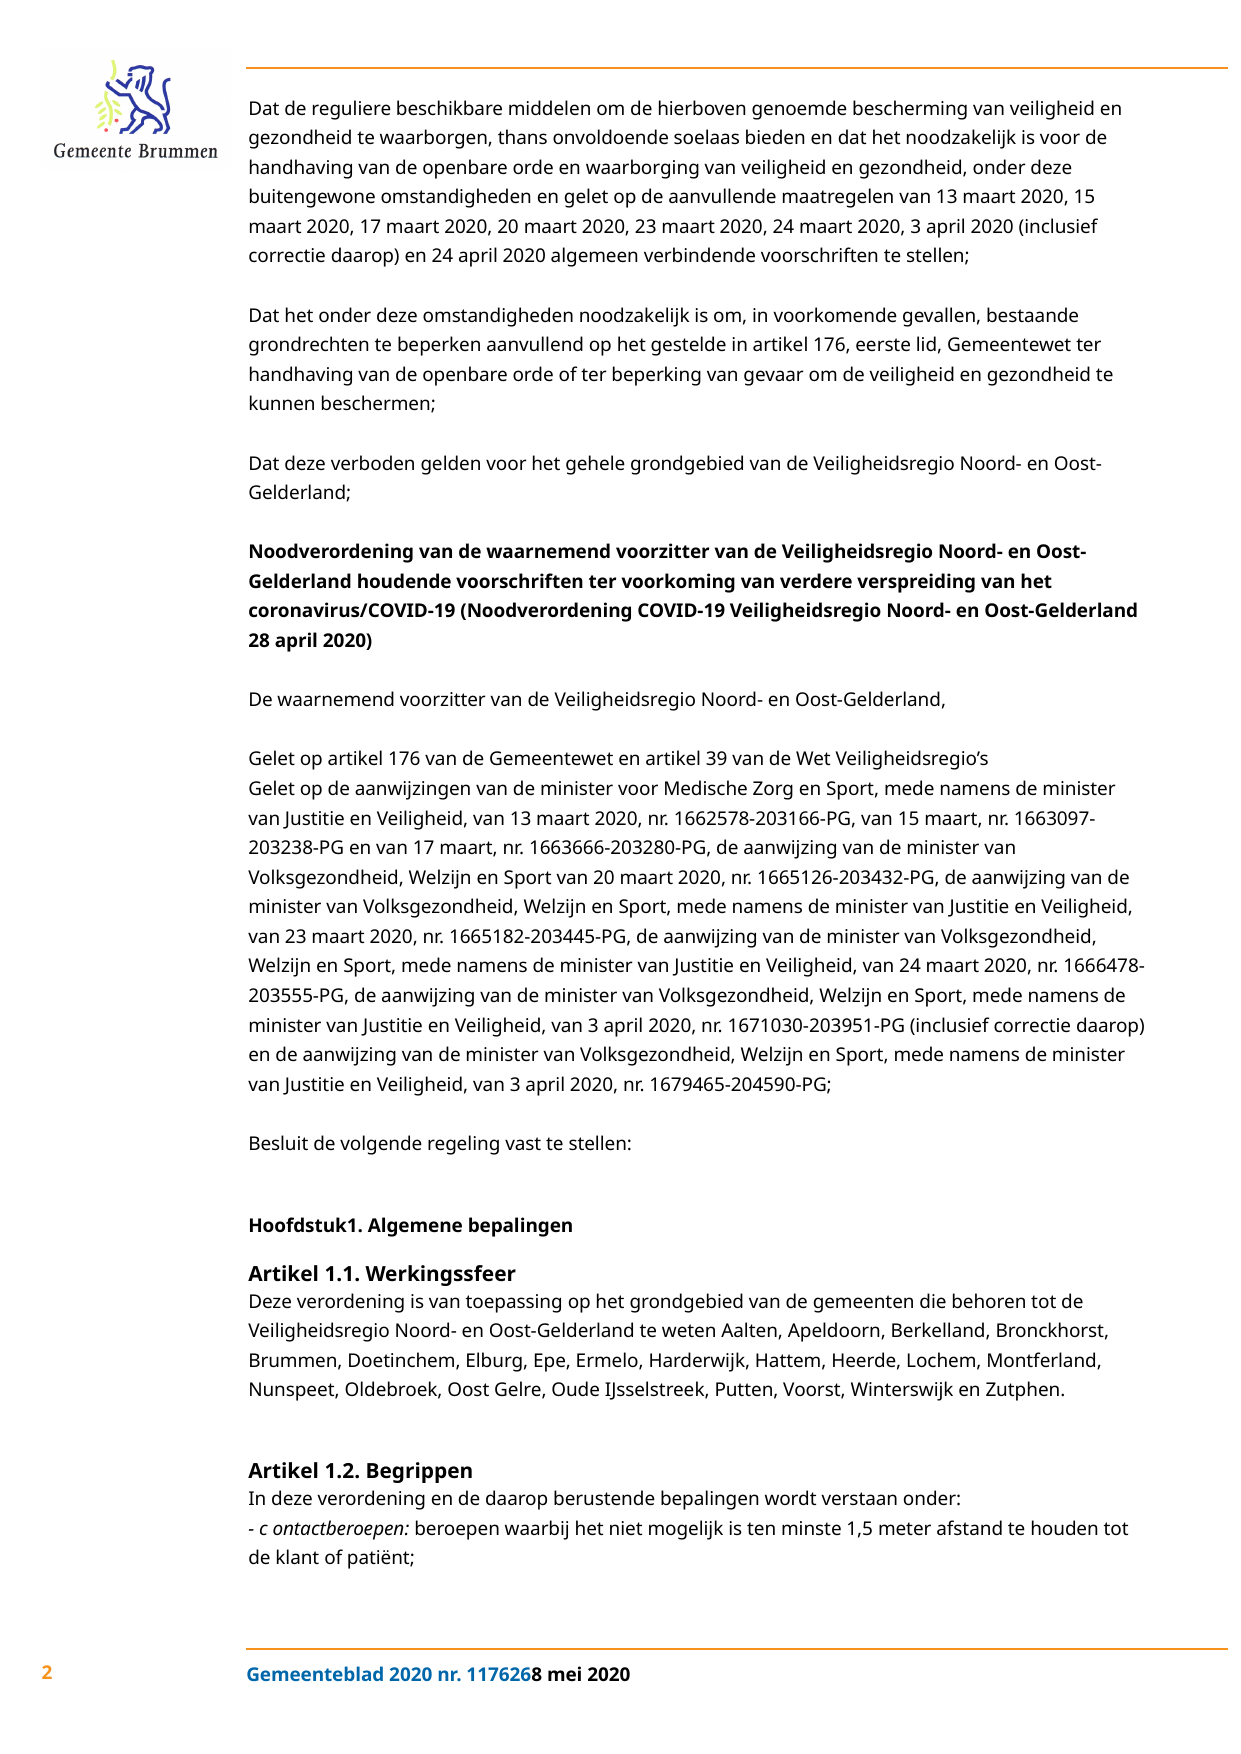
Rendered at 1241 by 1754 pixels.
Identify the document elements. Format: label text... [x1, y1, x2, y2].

text Noodverordening van de waarnemend voorzitter van de Veiligheidsregio Noord- en Oost-Gelderland houdende voorschriften ter voorkoming van verdere verspreiding van het coronavirus/COVID-19 (Noodverordening COVID-19 Veiligheidsregio Noord- en Oost-Gelderland 28 april 2020) [248, 538, 1152, 653]
text - c ontactberoepen: beroepen waarbij het niet mogelijk is ten minste 1,5 meter afstand te houden tot de klant of patiënt; [248, 1515, 1152, 1570]
text Dat deze verboden gelden voor het gehele grondgebied van de Veiligheidsregio Noord- en Oost-Gelderland; [248, 450, 1152, 505]
text Dat de reguliere beschikbare middelen om de hierboven genoemde bescherming van veiligheid en gezondheid te waarborgen, thans onvoldoende soelaas bieden en dat het noodzakelijk is voor de handhaving van de openbare orde en waarborging van veiligheid en gezondheid, onder deze buitengewone omstandigheden en gelet op de aanvullende maatregelen van 13 maart 2020, 15 maart 2020, 17 maart 2020, 20 maart 2020, 23 maart 2020, 24 maart 2020, 3 april 2020 (inclusief correctie daarop) en 24 april 2020 algemeen verbindende voorschriften te stellen; [248, 95, 1152, 268]
text De waarnemend voorzitter van de Veiligheidsregio Noord- en Oost-Gelderland, [248, 686, 1152, 712]
text Besluit de volgende regeling vast te stellen: [248, 1130, 1152, 1156]
text Deze verordening is van toepassing op het grondgebied van de gemeenten die behoren tot de Veiligheidsregio Noord- en Oost-Gelderland te weten Aalten, Apeldoorn, Berkelland, Bronckhorst, Brummen, Doetinchem, Elburg, Epe, Ermelo, Harderwijk, Hattem, Heerde, Lochem, Montferland, Nunspeet, Oldebroek, Oost Gelre, Oude IJsselstreek, Putten, Voorst, Winterswijk en Zutphen. [248, 1288, 1152, 1402]
text Artikel 1.2. Begrippen [248, 1457, 1152, 1485]
text Dat het onder deze omstandigheden noodzakelijk is om, in voorkomende gevallen, bestaande grondrechten te beperken aanvullend op het gestelde in artikel 176, eerste lid, Gemeentewet ter handhaving van de openbare orde of ter beperking van gevaar om de veiligheid en gezondheid te kunnen beschermen; [248, 302, 1152, 416]
text Artikel 1.1. Werkingssfeer [248, 1259, 1152, 1288]
text Gelet op artikel 176 van de Gemeentewet en artikel 39 van de Wet Veiligheidsregio’s [248, 746, 1152, 771]
text Hoofdstuk1. Algemene bepalingen [248, 1210, 1152, 1239]
text In deze verordening en de daarop berustende bepalingen wordt verstaan onder: [248, 1485, 1152, 1511]
text Gelet op de aanwijzingen van de minister voor Medische Zorg en Sport, mede namens de minister van Justitie en Veiligheid, van 13 maart 2020, nr. 1662578-203166-PG, van 15 maart, nr. 1663097-203238-PG en van 17 maart, nr. 1663666-203280-PG, de aanwijzing van de minister van Volksgezondheid, Welzijn en Sport van 20 maart 2020, nr. 1665126-203432-PG, de aanwijzing van de minister van Volksgezondheid, Welzijn en Sport, mede namens de minister van Justitie en Veiligheid, van 23 maart 2020, nr. 1665182-203445-PG, de aanwijzing van de minister van Volksgezondheid, Welzijn en Sport, mede namens de minister van Justitie en Veiligheid, van 24 maart 2020, nr. 1666478-203555-PG, de aanwijzing van de minister van Volksgezondheid, Welzijn en Sport, mede namens de minister van Justitie en Veiligheid, van 3 april 2020, nr. 1671030-203951-PG (inclusief correctie daarop) en de aanwijzing van de minister van Volksgezondheid, Welzijn en Sport, mede namens de minister van Justitie en Veiligheid, van 3 april 2020, nr. 1679465-204590-PG; [248, 775, 1152, 1097]
picture [41, 47, 231, 172]
